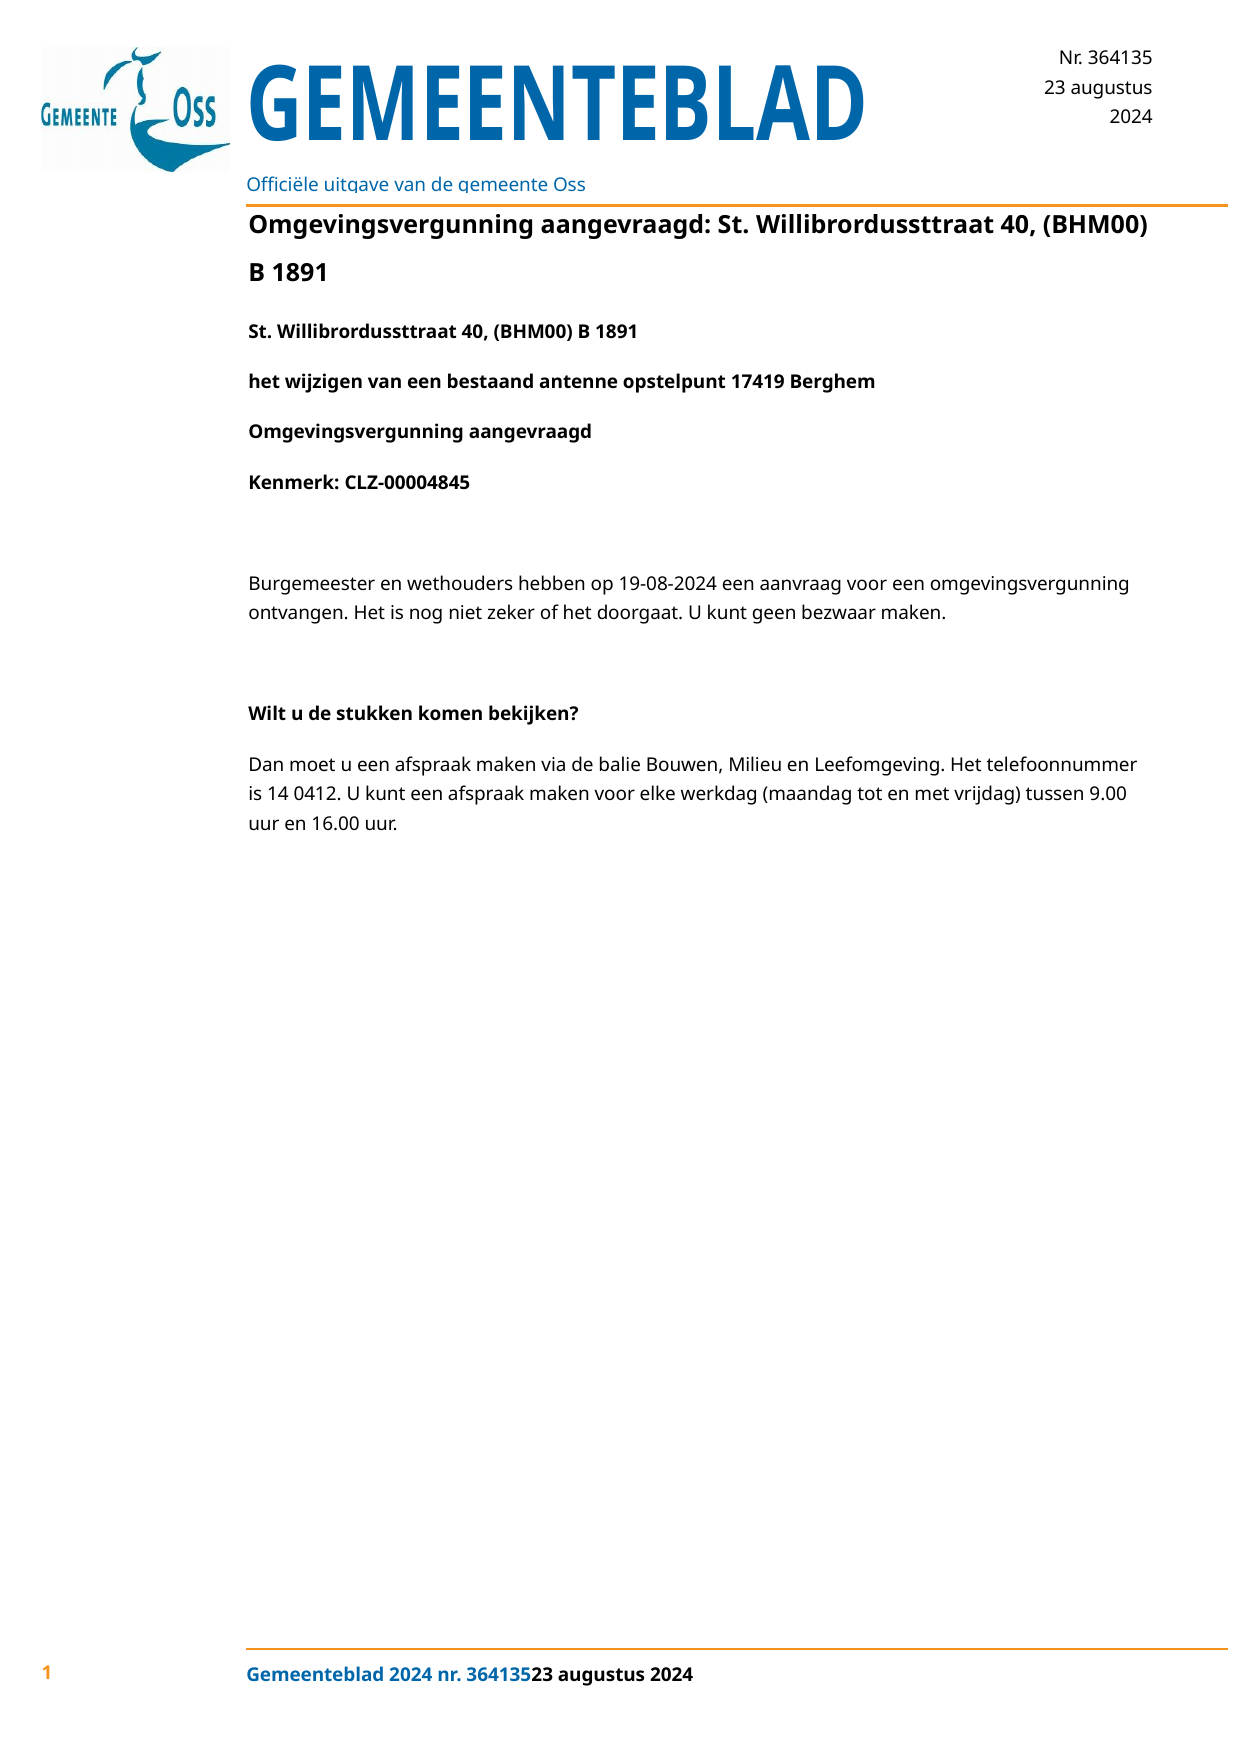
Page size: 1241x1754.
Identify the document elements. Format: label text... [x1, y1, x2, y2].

text Omgevingsvergunning aangevraagd [248, 419, 1152, 444]
text Dan moet u een afspraak maken via de balie Bouwen, Milieu en Leefomgeving. Het telefoonnummer is 14 0412. U kunt een afspraak maken voor elke werkdag (maandag tot en met vrijdag) tussen 9.00 uur en 16.00 uur. [248, 751, 1152, 836]
text Wilt u de stukken komen bekijken? [248, 700, 1152, 726]
text St. Willibrordussttraat 40, (BHM00) B 1891 [248, 318, 1152, 344]
text Burgemeester en wethouders hebben op 19-08-2024 een aanvraag voor een omgevingsvergunning ontvangen. Het is nog niet zeker of het doorgaat. U kunt geen bezwaar maken. [248, 570, 1152, 625]
text het wijzigen van een bestaand antenne opstelpunt 17419 Berghem [248, 368, 1152, 394]
text Omgevingsvergunning aangevraagd: St. Willibrordussttraat 40, (BHM00) B 1891 [248, 207, 1152, 288]
text Kenmerk: CLZ-00004845 [248, 469, 1152, 495]
picture [41, 47, 231, 172]
